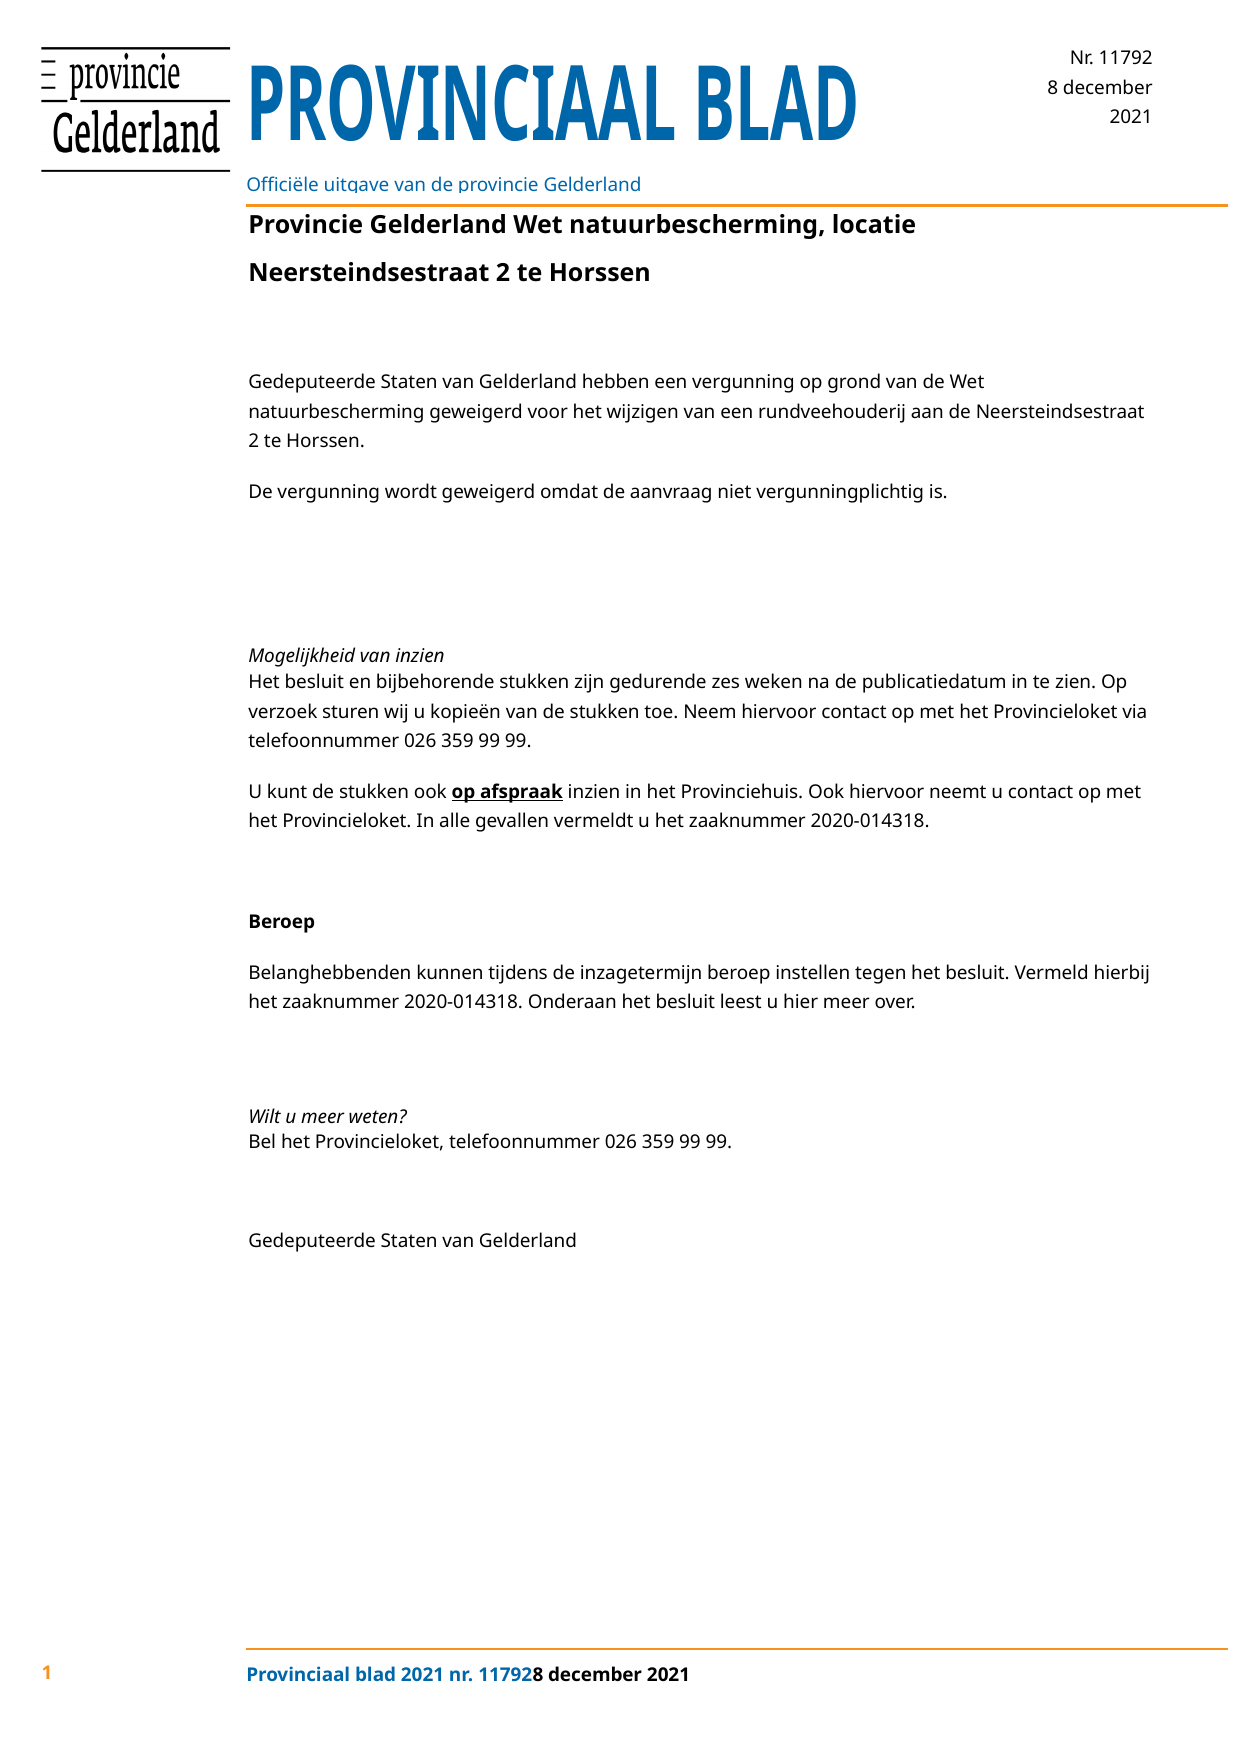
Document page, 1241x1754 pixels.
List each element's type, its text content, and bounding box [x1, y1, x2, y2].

picture [41, 47, 231, 172]
text Gedeputeerde Staten van Gelderland hebben een vergunning op grond van de Wet natuurbescherming geweigerd voor het wijzigen van een rundveehouderij aan de Neersteindsestraat 2 te Horssen. [248, 368, 1152, 453]
text Wilt u meer weten? [248, 1103, 1152, 1128]
text Bel het Provincieloket, telefoonnummer 026 359 99 99. [248, 1128, 1152, 1154]
text Gedeputeerde Staten van Gelderland [248, 1227, 1152, 1252]
text Provincie Gelderland Wet natuurbescherming, locatie Neersteindsestraat 2 te Horssen [248, 207, 1152, 288]
text Het besluit en bijbehorende stukken zijn gedurende zes weken na de publicatiedatum in te zien. Op verzoek sturen wij u kopieën van de stukken toe. Neem hiervoor contact op met het Provincieloket via telefoonnummer 026 359 99 99. [248, 668, 1152, 753]
text De vergunning wordt geweigerd omdat de aanvraag niet vergunningplichtig is. [248, 478, 1152, 504]
text Mogelijkheid van inzien [248, 643, 1152, 668]
text Beroep [248, 908, 1152, 934]
text U kunt de stukken ook op afspraak inzien in het Provinciehuis. Ook hiervoor neemt u contact op met het Provincieloket. In alle gevallen vermeldt u het zaaknummer 2020-014318. [248, 778, 1152, 833]
text Belanghebbenden kunnen tijdens de inzagetermijn beroep instellen tegen het besluit. Vermeld hierbij het zaaknummer 2020-014318. Onderaan het besluit leest u hier meer over. [248, 959, 1152, 1014]
